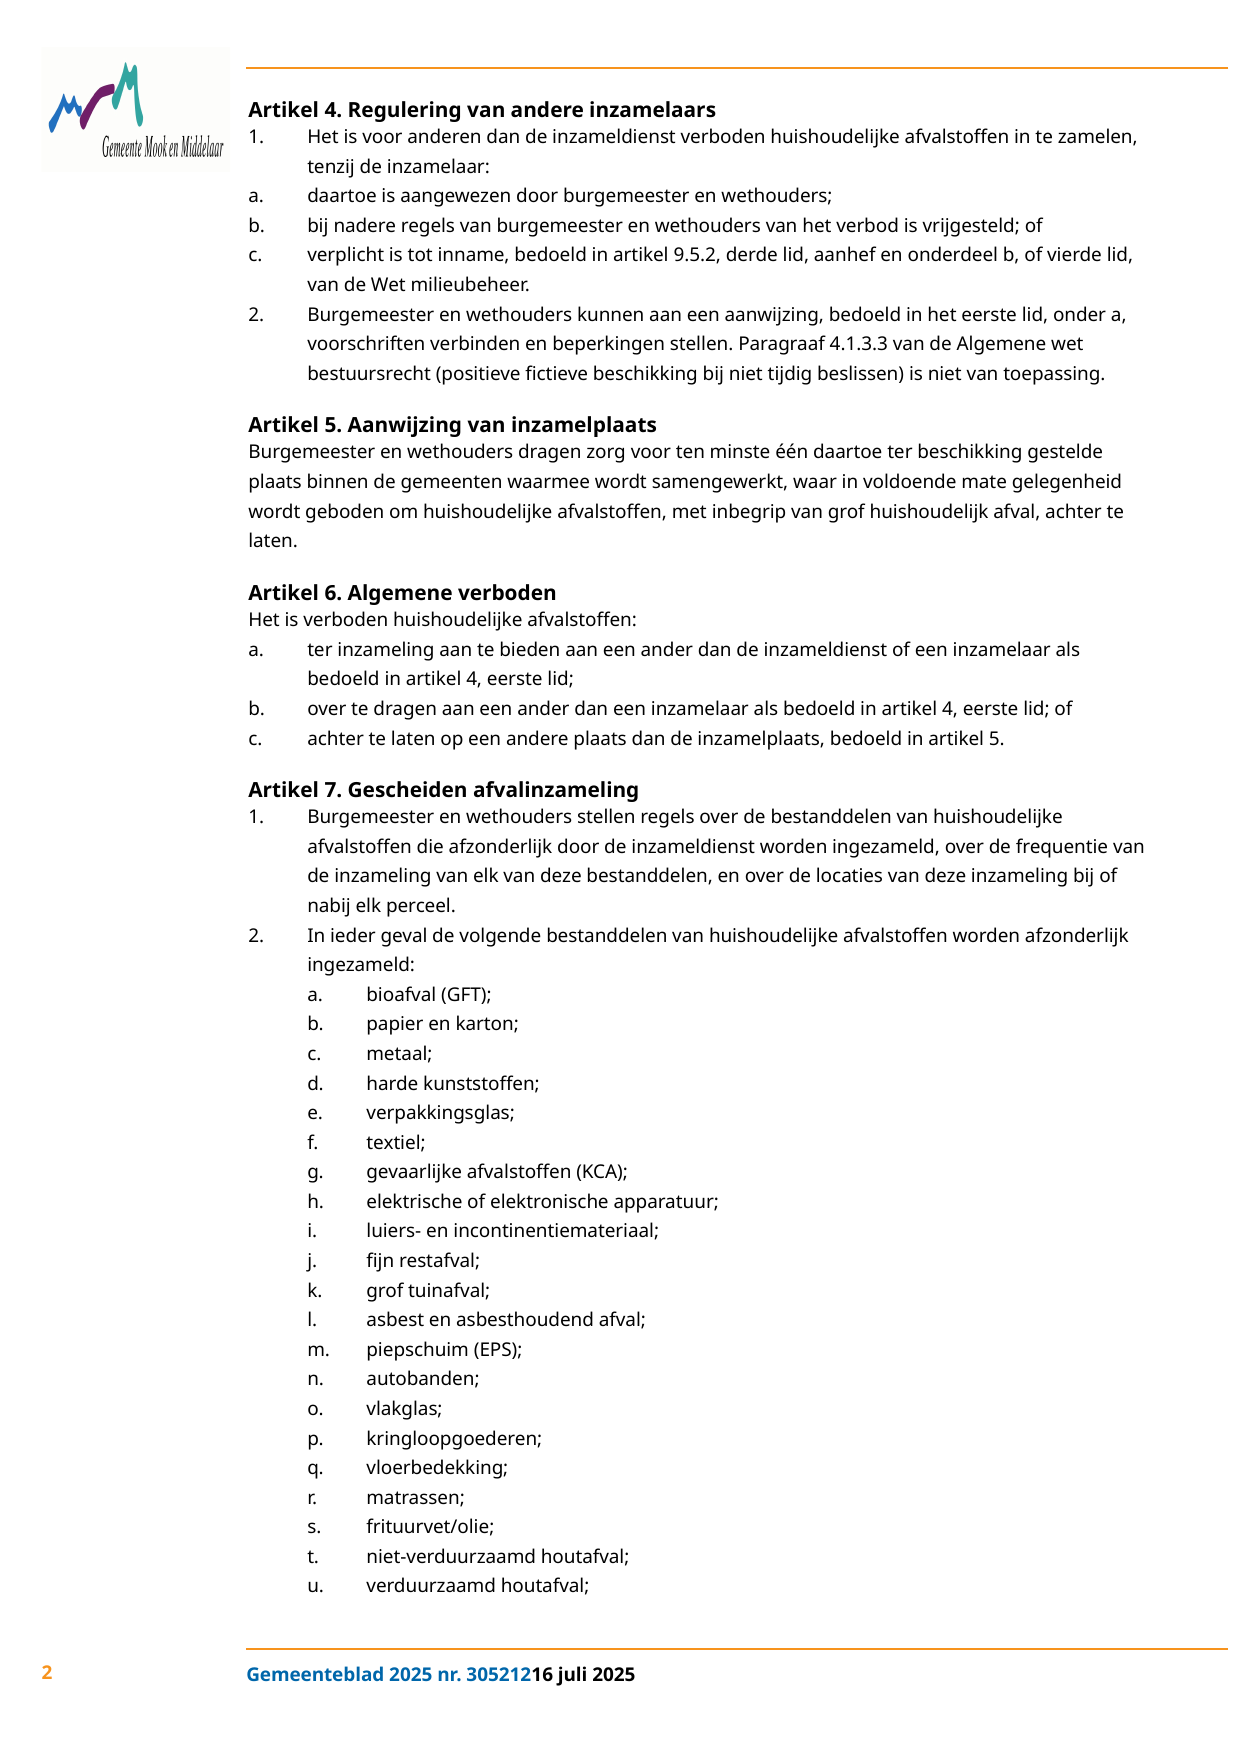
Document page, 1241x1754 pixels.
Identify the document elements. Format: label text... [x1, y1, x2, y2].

list metaal; [307, 1040, 1152, 1066]
list Burgemeester en wethouders stellen regels over de bestanddelen van huishoudelijke afvalstoffen die afzonderlijk door de inzameldienst worden ingezameld, over de frequentie van de inzameling van elk van deze bestanddelen, en over de locaties van deze inzameling bij of nabij elk perceel. [248, 803, 1152, 918]
text Artikel 7. Gescheiden afvalinzameling [248, 775, 1152, 803]
list daartoe is aangewezen door burgemeester en wethouders; [248, 182, 1152, 208]
text Het is verboden huishoudelijke afvalstoffen: [248, 606, 1152, 632]
text Artikel 5. Aanwijzing van inzamelplaats [248, 410, 1152, 439]
list harde kunststoffen; [307, 1070, 1152, 1096]
list Het is voor anderen dan de inzameldienst verboden huishoudelijke afvalstoffen in te zamelen, tenzij de inzamelaar: [248, 123, 1152, 178]
list bioafval (GFT); [307, 981, 1152, 1007]
list kringloopgoederen; [307, 1425, 1152, 1451]
list over te dragen aan een ander dan een inzamelaar als bedoeld in artikel 4, eerste lid; of [248, 695, 1152, 721]
list Burgemeester en wethouders kunnen aan een aanwijzing, bedoeld in het eerste lid, onder a, voorschriften verbinden en beperkingen stellen. Paragraaf 4.1.3.3 van de Algemene wet bestuursrecht (positieve fictieve beschikking bij niet tijdig beslissen) is niet van toepassing. [248, 301, 1152, 386]
list verduurzaamd houtafval; [307, 1573, 1152, 1598]
list asbest en asbesthoudend afval; [307, 1306, 1152, 1332]
list piepschuim (EPS); [307, 1336, 1152, 1362]
list vloerbedekking; [307, 1454, 1152, 1480]
list vlakglas; [307, 1395, 1152, 1421]
list textiel; [307, 1129, 1152, 1155]
list grof tuinafval; [307, 1277, 1152, 1303]
list autobanden; [307, 1366, 1152, 1391]
list ter inzameling aan te bieden aan een ander dan de inzameldienst of een inzamelaar als bedoeld in artikel 4, eerste lid; [248, 636, 1152, 691]
text Artikel 4. Regulering van andere inzamelaars [248, 95, 1152, 123]
list gevaarlijke afvalstoffen (KCA); [307, 1158, 1152, 1184]
list bij nadere regels van burgemeester en wethouders van het verbod is vrijgesteld; of [248, 212, 1152, 238]
text Burgemeester en wethouders dragen zorg voor ten minste één daartoe ter beschikking gestelde plaats binnen de gemeenten waarmee wordt samengewerkt, waar in voldoende mate gelegenheid wordt geboden om huishoudelijke afvalstoffen, met inbegrip van grof huishoudelijk afval, achter te laten. [248, 439, 1152, 553]
list fijn restafval; [307, 1247, 1152, 1273]
list verpakkingsglas; [307, 1099, 1152, 1125]
list verplicht is tot inname, bedoeld in artikel 9.5.2, derde lid, aanhef en onderdeel b, of vierde lid, van de Wet milieubeheer. [248, 242, 1152, 297]
list matrassen; [307, 1484, 1152, 1510]
picture [41, 47, 231, 172]
list frituurvet/olie; [307, 1513, 1152, 1539]
list elektrische of elektronische apparatuur; [307, 1188, 1152, 1214]
list luiers- en incontinentiemateriaal; [307, 1218, 1152, 1243]
list papier en karton; [307, 1011, 1152, 1036]
list niet-verduurzaamd houtafval; [307, 1543, 1152, 1569]
text Artikel 6. Algemene verboden [248, 578, 1152, 606]
list In ieder geval de volgende bestanddelen van huishoudelijke afvalstoffen worden afzonderlijk ingezameld: [248, 922, 1152, 977]
list achter te laten op een andere plaats dan de inzamelplaats, bedoeld in artikel 5. [248, 725, 1152, 750]
